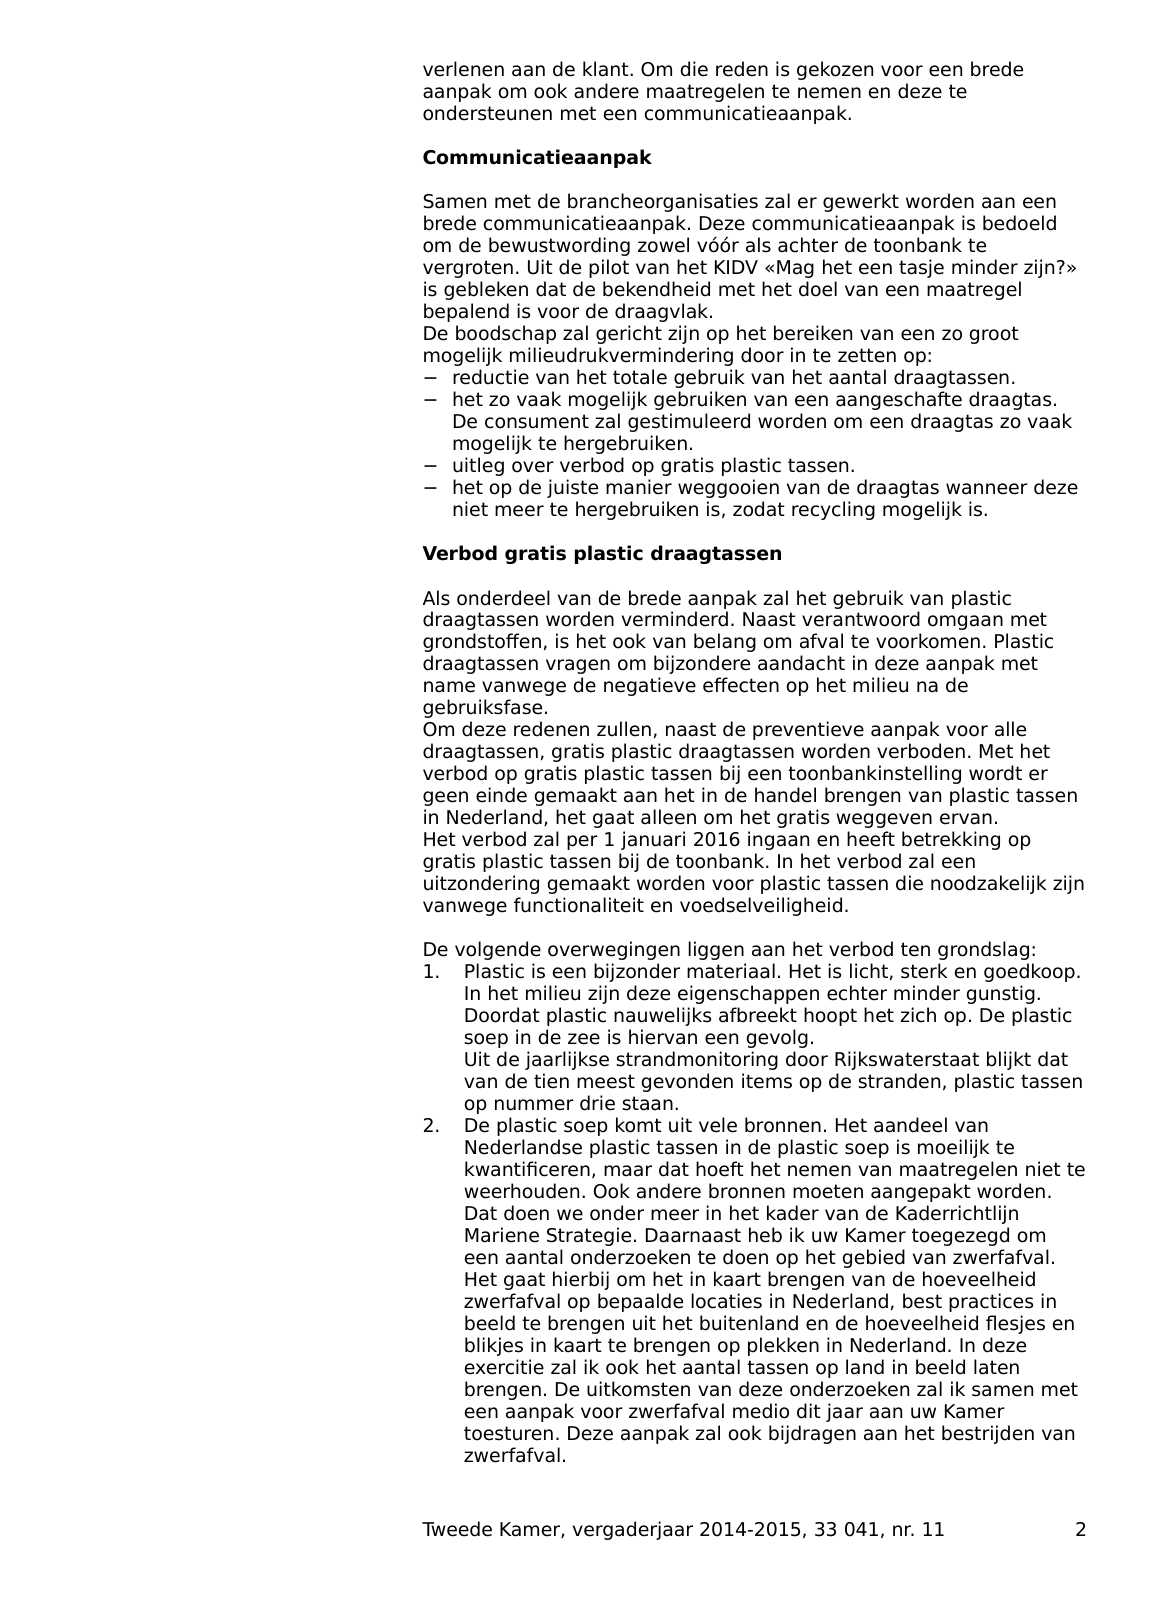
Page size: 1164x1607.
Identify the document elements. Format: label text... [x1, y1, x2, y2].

text − reductie van het totale gebruik van het aantal draagtassen. [422, 367, 1087, 389]
text Samen met de brancheorganisaties zal er gewerkt worden aan een brede communicatieaanpak. Deze communicatieaanpak is bedoeld om de bewustwording zowel vóór als achter de toonbank te vergroten. Uit de pilot van het KIDV «Mag het een tasje minder zijn?» is gebleken dat de bekendheid met het doel van een maatregel bepalend is voor de draagvlak. [422, 191, 1087, 323]
text − het op de juiste manier weggooien van de draagtas wanneer deze niet meer te hergebruiken is, zodat recycling mogelijk is. [422, 477, 1087, 521]
text De boodschap zal gericht zijn op het bereiken van een zo groot mogelijk milieudrukvermindering door in te zetten op: [422, 323, 1087, 367]
text 1. Plastic is een bijzonder materiaal. Het is licht, sterk en goedkoop. In het milieu zijn deze eigenschappen echter minder gunstig. Doordat plastic nauwelijks afbreekt hoopt het zich op. De plastic soep in de zee is hiervan een gevolg. [422, 961, 1087, 1049]
subtitle Communicatieaanpak [422, 147, 1087, 169]
text verlenen aan de klant. Om die reden is gekozen voor een brede aanpak om ook andere maatregelen te nemen en deze te ondersteunen met een communicatieaanpak. [422, 59, 1087, 125]
text Het verbod zal per 1 januari 2016 ingaan en heeft betrekking op gratis plastic tassen bij de toonbank. In het verbod zal een uitzondering gemaakt worden voor plastic tassen die noodzakelijk zijn vanwege functionaliteit en voedselveiligheid. [422, 829, 1087, 917]
text Als onderdeel van de brede aanpak zal het gebruik van plastic draagtassen worden verminderd. Naast verantwoord omgaan met grondstoffen, is het ook van belang om afval te voorkomen. Plastic draagtassen vragen om bijzondere aandacht in deze aanpak met name vanwege de negatieve effecten op het milieu na de gebruiksfase. [422, 587, 1087, 719]
subtitle Verbod gratis plastic draagtassen [422, 543, 1087, 565]
text − het zo vaak mogelijk gebruiken van een aangeschafte draagtas. De consument zal gestimuleerd worden om een draagtas zo vaak mogelijk te hergebruiken. [422, 389, 1087, 455]
text − uitleg over verbod op gratis plastic tassen. [422, 455, 1087, 477]
text 2. De plastic soep komt uit vele bronnen. Het aandeel van Nederlandse plastic tassen in de plastic soep is moeilijk te kwantificeren, maar dat hoeft het nemen van maatregelen niet te weerhouden. Ook andere bronnen moeten aangepakt worden. Dat doen we onder meer in het kader van de Kaderrichtlijn Mariene Strategie. Daarnaast heb ik uw Kamer toegezegd om een aantal onderzoeken te doen op het gebied van zwerfafval. Het gaat hierbij om het in kaart brengen van de hoeveelheid zwerfafval op bepaalde locaties in Nederland, best practices in beeld te brengen uit het buitenland en de hoeveelheid flesjes en blikjes in kaart te brengen op plekken in Nederland. In deze exercitie zal ik ook het aantal tassen op land in beeld laten brengen. De uitkomsten van deze onderzoeken zal ik samen met een aanpak voor zwerfafval medio dit jaar aan uw Kamer toesturen. Deze aanpak zal ook bijdragen aan het bestrijden van zwerfafval. [422, 1115, 1087, 1467]
text Om deze redenen zullen, naast de preventieve aanpak voor alle draagtassen, gratis plastic draagtassen worden verboden. Met het verbod op gratis plastic tassen bij een toonbankinstelling wordt er geen einde gemaakt aan het in de handel brengen van plastic tassen in Nederland, het gaat alleen om het gratis weggeven ervan. [422, 719, 1087, 829]
text De volgende overwegingen liggen aan het verbod ten grondslag: [422, 939, 1087, 961]
text Uit de jaarlijkse strandmonitoring door Rijkswaterstaat blijkt dat van de tien meest gevonden items op de stranden, plastic tassen op nummer drie staan. [464, 1049, 1087, 1115]
